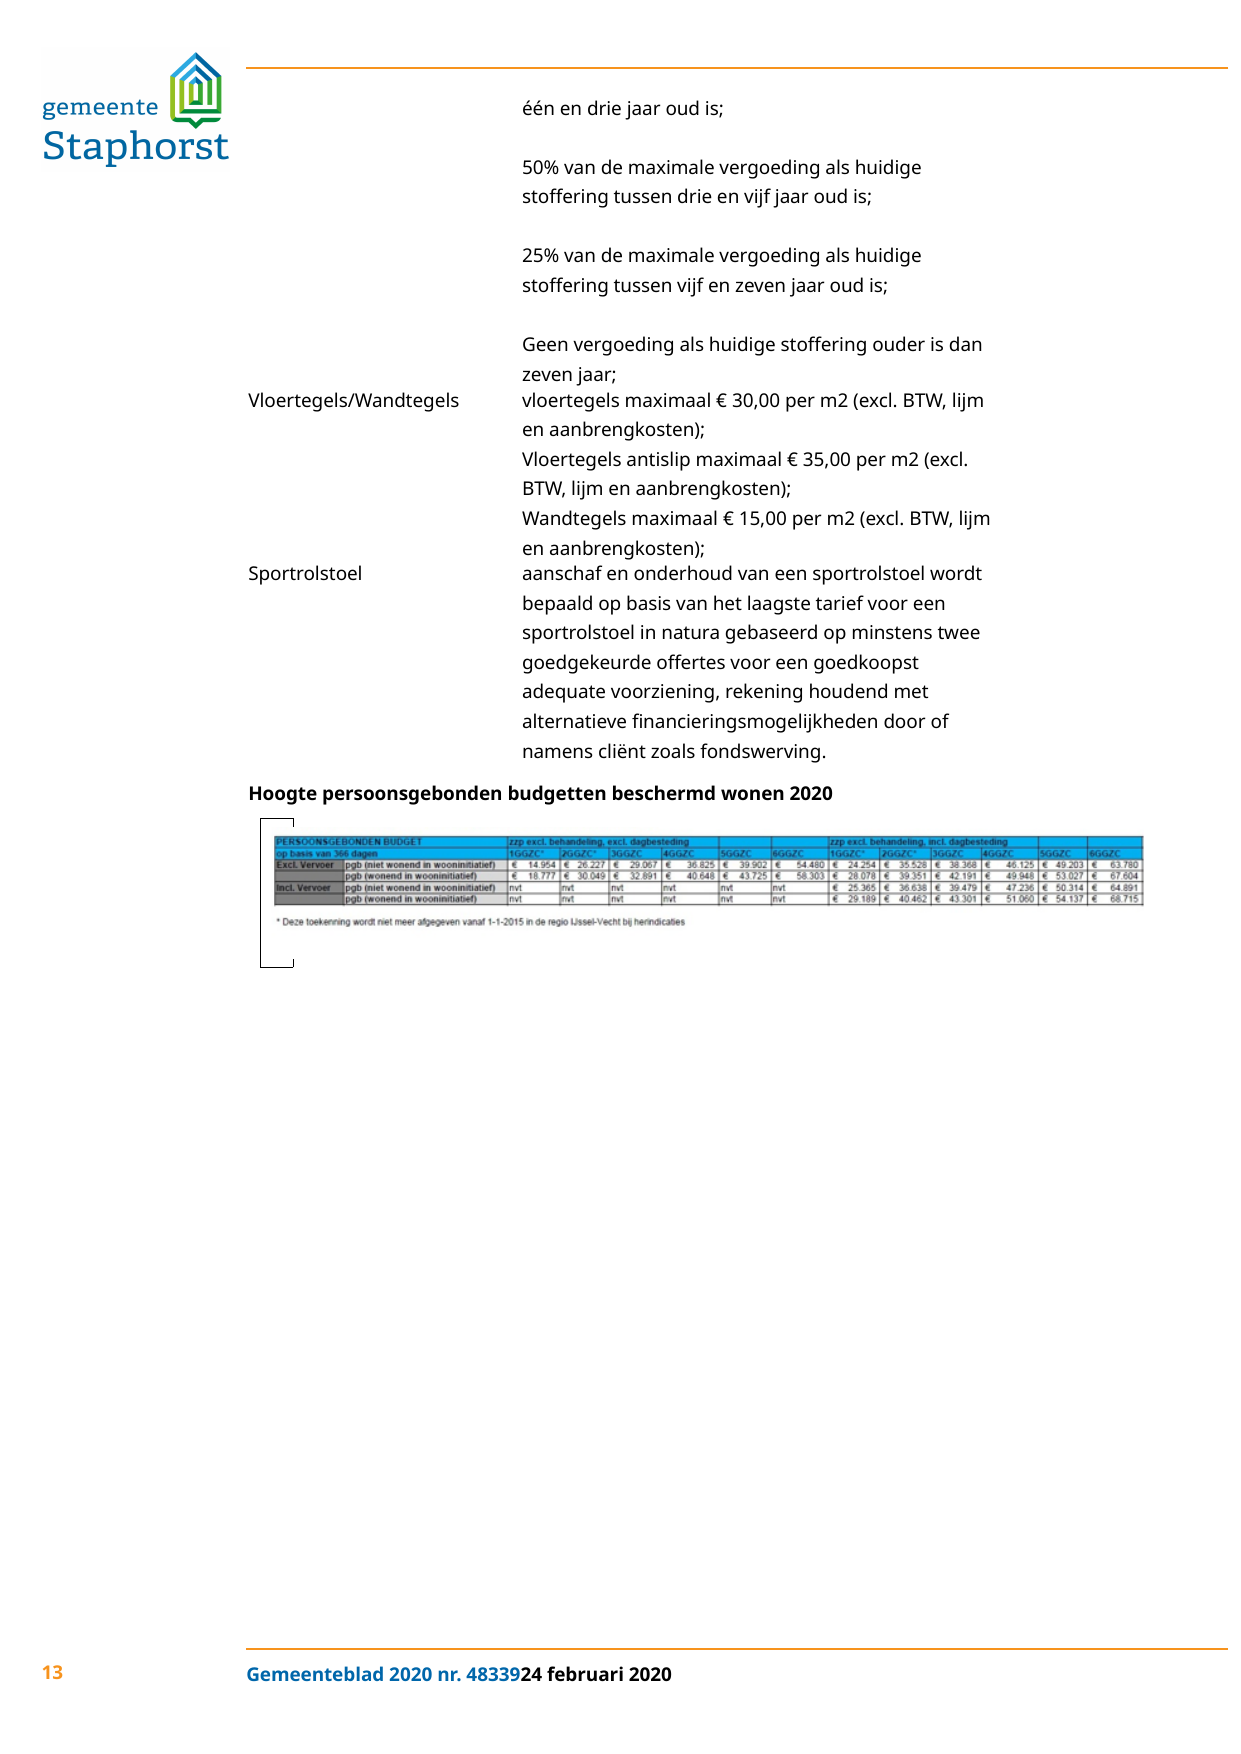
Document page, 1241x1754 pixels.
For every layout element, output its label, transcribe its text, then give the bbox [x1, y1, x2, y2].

picture [268, 827, 1155, 959]
table_cell [248, 95, 522, 387]
table_cell Sportrolstoel [248, 560, 522, 764]
table_cell vloertegels maximaal € 30,00 per m2 (excl. BTW, lijm en aanbrengkosten); Vloertegels antislip maximaal € 35,00 per m2 (excl. BTW, lijm en aanbrengkosten); Wandtegels maximaal € 15,00 per m2 (excl. BTW, lijm en aanbrengkosten); [522, 387, 994, 560]
table_cell aanschaf en onderhoud van een sportrolstoel wordt bepaald op basis van het laagste tarief voor een sportrolstoel in natura gebaseerd op minstens twee goedgekeurde offertes voor een goedkoopst adequate voorziening, rekening houdend met alternatieve financieringsmogelijkheden door of namens cliënt zoals fondswerving. [522, 560, 994, 764]
text Hoogte persoonsgebonden budgetten beschermd wonen 2020 [248, 780, 1152, 806]
table_cell één en drie jaar oud is; 50% van de maximale vergoeding als huidige stoffering tussen drie en vijf jaar oud is; 25% van de maximale vergoeding als huidige stoffering tussen vijf en zeven jaar oud is; Geen vergoeding als huidige stoffering ouder is dan zeven jaar; [522, 95, 994, 387]
table_cell Vloertegels/Wandtegels [248, 387, 522, 560]
picture [41, 47, 231, 172]
